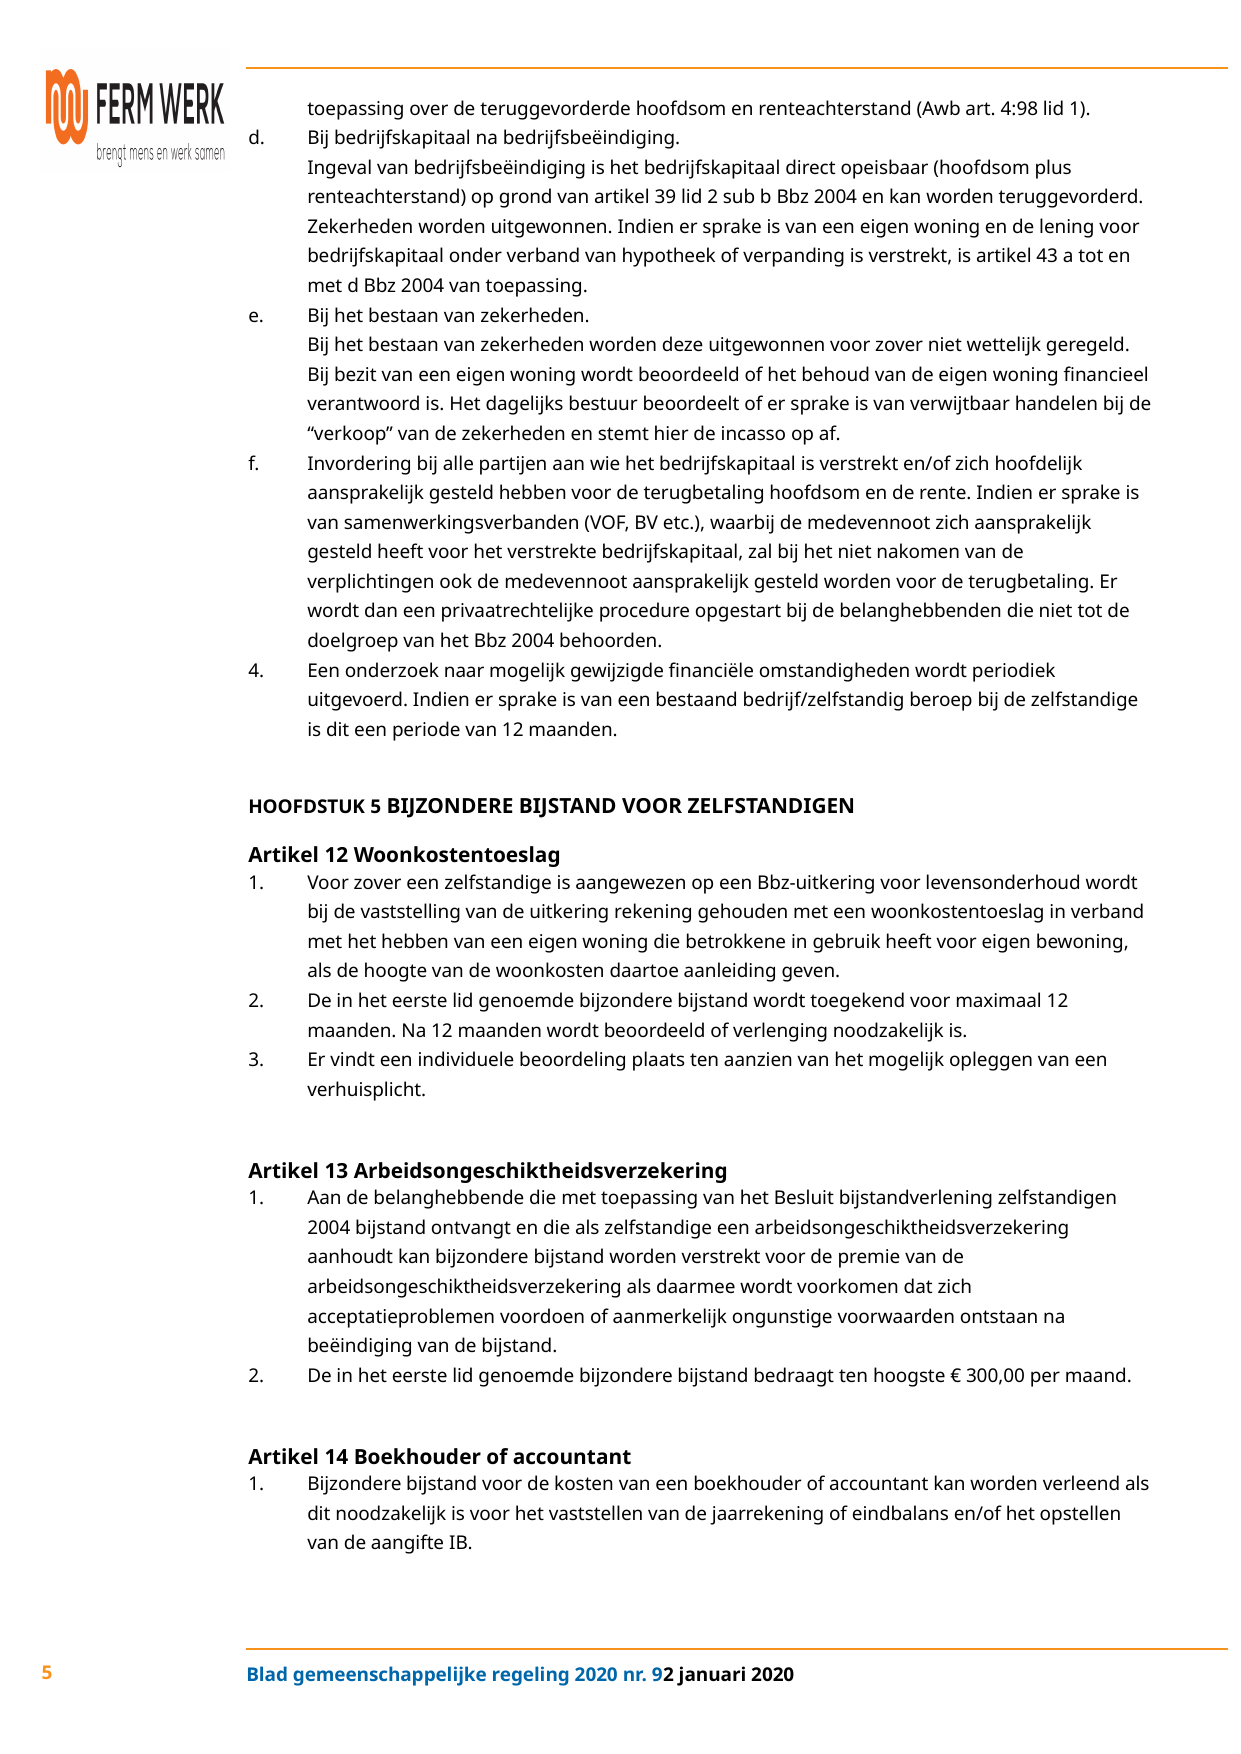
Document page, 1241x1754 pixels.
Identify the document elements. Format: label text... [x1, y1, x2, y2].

list De in het eerste lid genoemde bijzondere bijstand wordt toegekend voor maximaal 12 maanden. Na 12 maanden wordt beoordeeld of verlenging noodzakelijk is. [248, 987, 1152, 1043]
list Er vindt een individuele beoordeling plaats ten aanzien van het mogelijk opleggen van een verhuisplicht. [248, 1046, 1152, 1102]
list De in het eerste lid genoemde bijzondere bijstand bedraagt ten hoogste € 300,00 per maand. [248, 1362, 1152, 1388]
list Ingeval van bedrijfsbeëindiging is het bedrijfskapitaal direct opeisbaar (hoofdsom plus renteachterstand) op grond van artikel 39 lid 2 sub b Bbz 2004 en kan worden teruggevorderd. Zekerheden worden uitgewonnen. Indien er sprake is van een eigen woning en de lening voor bedrijfskapitaal onder verband van hypotheek of verpanding is verstrekt, is artikel 43 a tot en met d Bbz 2004 van toepassing. [248, 154, 1152, 298]
list Aan de belanghebbende die met toepassing van het Besluit bijstandverlening zelfstandigen 2004 bijstand ontvangt en die als zelfstandige een arbeidsongeschiktheidsverzekering aanhoudt kan bijzondere bijstand worden verstrekt voor de premie van de arbeidsongeschiktheidsverzekering als daarmee wordt voorkomen dat zich acceptatieproblemen voordoen of aanmerkelijk ongunstige voorwaarden ontstaan na beëindiging van de bijstand. [248, 1184, 1152, 1358]
text Artikel 13 Arbeidsongeschiktheidsverzekering [248, 1156, 1152, 1184]
list Bij het bestaan van zekerheden worden deze uitgewonnen voor zover niet wettelijk geregeld. Bij bezit van een eigen woning wordt beoordeeld of het behoud van de eigen woning financieel verantwoord is. Het dagelijks bestuur beoordeelt of er sprake is van verwijtbaar handelen bij de “verkoop” van de zekerheden en stemt hier de incasso op af. [248, 331, 1152, 446]
text Artikel 12 Woonkostentoeslag [248, 841, 1152, 869]
text Artikel 14 Boekhouder of accountant [248, 1442, 1152, 1470]
list Bij het bestaan van zekerheden. [248, 302, 1152, 328]
list toepassing over de teruggevorderde hoofdsom en renteachterstand (Awb art. 4:98 lid 1). [248, 95, 1152, 121]
list Invordering bij alle partijen aan wie het bedrijfskapitaal is verstrekt en/of zich hoofdelijk aansprakelijk gesteld hebben voor de terugbetaling hoofdsom en de rente. Indien er sprake is van samenwerkingsverbanden (VOF, BV etc.), waarbij de medevennoot zich aansprakelijk gesteld heeft voor het verstrekte bedrijfskapitaal, zal bij het niet nakomen van de verplichtingen ook de medevennoot aansprakelijk gesteld worden voor de terugbetaling. Er wordt dan een privaatrechtelijke procedure opgestart bij de belanghebbenden die niet tot de doelgroep van het Bbz 2004 behoorden. [248, 450, 1152, 653]
list Bijzondere bijstand voor de kosten van een boekhouder of accountant kan worden verleend als dit noodzakelijk is voor het vaststellen van de jaarrekening of eindbalans en/of het opstellen van de aangifte IB. [248, 1470, 1152, 1555]
text HOOFDSTUK 5 BIJZONDERE BIJSTAND VOOR ZELFSTANDIGEN [248, 791, 1152, 820]
list Bij bedrijfskapitaal na bedrijfsbeëindiging. [248, 124, 1152, 150]
picture [41, 47, 231, 172]
list Voor zover een zelfstandige is aangewezen op een Bbz-uitkering voor levensonderhoud wordt bij de vaststelling van de uitkering rekening gehouden met een woonkostentoeslag in verband met het hebben van een eigen woning die betrokkene in gebruik heeft voor eigen bewoning, als de hoogte van de woonkosten daartoe aanleiding geven. [248, 869, 1152, 983]
list Een onderzoek naar mogelijk gewijzigde financiële omstandigheden wordt periodiek uitgevoerd. Indien er sprake is van een bestaand bedrijf/zelfstandig beroep bij de zelfstandige is dit een periode van 12 maanden. [248, 657, 1152, 742]
